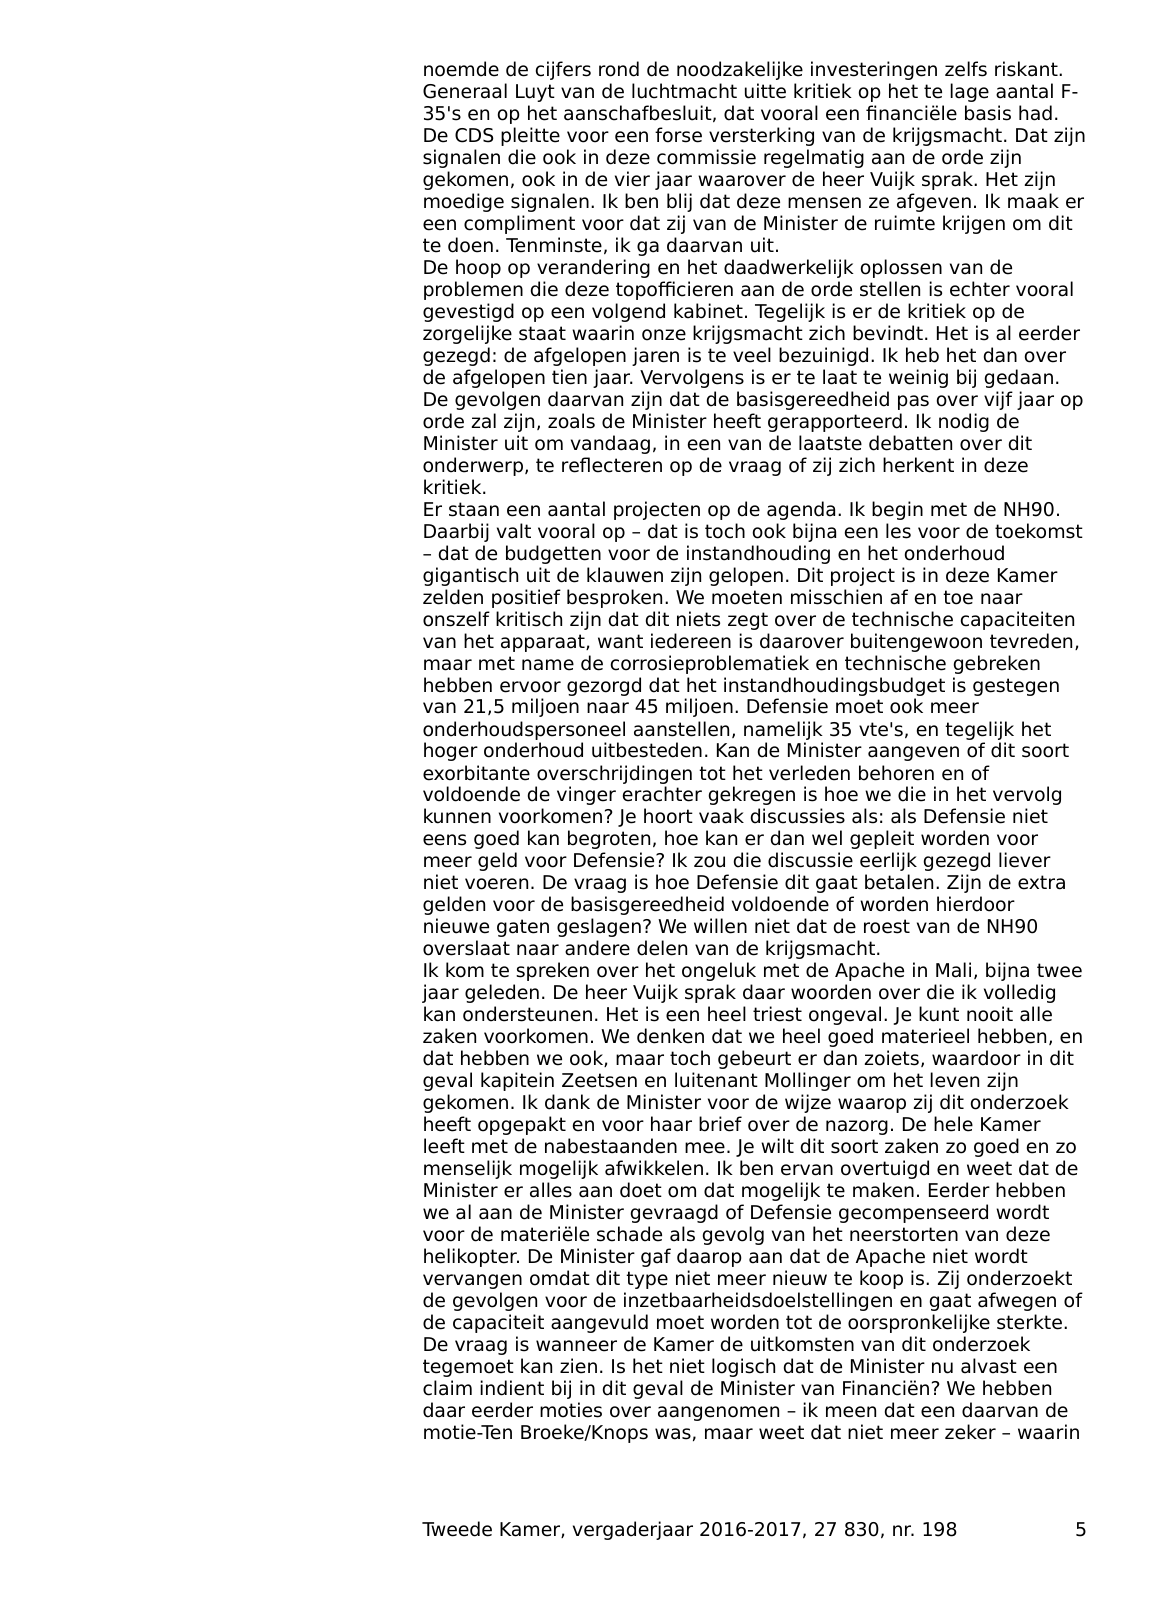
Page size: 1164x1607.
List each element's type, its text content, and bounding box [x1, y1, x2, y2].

text Ik kom te spreken over het ongeluk met de Apache in Mali, bijna twee jaar geleden. De heer Vuijk sprak daar woorden over die ik volledig kan ondersteunen. Het is een heel triest ongeval. Je kunt nooit alle zaken voorkomen. We denken dat we heel goed materieel hebben, en dat hebben we ook, maar toch gebeurt er dan zoiets, waardoor in dit geval kapitein Zeetsen en luitenant Mollinger om het leven zijn gekomen. Ik dank de Minister voor de wijze waarop zij dit onderzoek heeft opgepakt en voor haar brief over de nazorg. De hele Kamer leeft met de nabestaanden mee. Je wilt dit soort zaken zo goed en zo menselijk mogelijk afwikkelen. Ik ben ervan overtuigd en weet dat de Minister er alles aan doet om dat mogelijk te maken. Eerder hebben we al aan de Minister gevraagd of Defensie gecompenseerd wordt voor de materiële schade als gevolg van het neerstorten van deze helikopter. De Minister gaf daarop aan dat de Apache niet wordt vervangen omdat dit type niet meer nieuw te koop is. Zij onderzoekt de gevolgen voor de inzetbaarheidsdoelstellingen en gaat afwegen of de capaciteit aangevuld moet worden tot de oorspronkelijke sterkte. De vraag is wanneer de Kamer de uitkomsten van dit onderzoek tegemoet kan zien. Is het niet logisch dat de Minister nu alvast een claim indient bij in dit geval de Minister van Financiën? We hebben daar eerder moties over aangenomen – ik meen dat een daarvan de motie-Ten Broeke/Knops was, maar weet dat niet meer zeker – waarin [422, 960, 1087, 1444]
text noemde de cijfers rond de noodzakelijke investeringen zelfs riskant. Generaal Luyt van de luchtmacht uitte kritiek op het te lage aantal F-35's en op het aanschafbesluit, dat vooral een financiële basis had. De CDS pleitte voor een forse versterking van de krijgsmacht. Dat zijn signalen die ook in deze commissie regelmatig aan de orde zijn gekomen, ook in de vier jaar waarover de heer Vuijk sprak. Het zijn moedige signalen. Ik ben blij dat deze mensen ze afgeven. Ik maak er een compliment voor dat zij van de Minister de ruimte krijgen om dit te doen. Tenminste, ik ga daarvan uit. [422, 59, 1087, 257]
text Er staan een aantal projecten op de agenda. Ik begin met de NH90. Daarbij valt vooral op – dat is toch ook bijna een les voor de toekomst – dat de budgetten voor de instandhouding en het onderhoud gigantisch uit de klauwen zijn gelopen. Dit project is in deze Kamer zelden positief besproken. We moeten misschien af en toe naar onszelf kritisch zijn dat dit niets zegt over de technische capaciteiten van het apparaat, want iedereen is daarover buitengewoon tevreden, maar met name de corrosieproblematiek en technische gebreken hebben ervoor gezorgd dat het instandhoudingsbudget is gestegen van 21,5 miljoen naar 45 miljoen. Defensie moet ook meer onderhoudspersoneel aanstellen, namelijk 35 vte's, en tegelijk het hoger onderhoud uitbesteden. Kan de Minister aangeven of dit soort exorbitante overschrijdingen tot het verleden behoren en of voldoende de vinger erachter gekregen is hoe we die in het vervolg kunnen voorkomen? Je hoort vaak discussies als: als Defensie niet eens goed kan begroten, hoe kan er dan wel gepleit worden voor meer geld voor Defensie? Ik zou die discussie eerlijk gezegd liever niet voeren. De vraag is hoe Defensie dit gaat betalen. Zijn de extra gelden voor de basisgereedheid voldoende of worden hierdoor nieuwe gaten geslagen? We willen niet dat de roest van de NH90 overslaat naar andere delen van de krijgsmacht. [422, 499, 1087, 960]
text De hoop op verandering en het daadwerkelijk oplossen van de problemen die deze topofficieren aan de orde stellen is echter vooral gevestigd op een volgend kabinet. Tegelijk is er de kritiek op de zorgelijke staat waarin onze krijgsmacht zich bevindt. Het is al eerder gezegd: de afgelopen jaren is te veel bezuinigd. Ik heb het dan over de afgelopen tien jaar. Vervolgens is er te laat te weinig bij gedaan. De gevolgen daarvan zijn dat de basisgereedheid pas over vijf jaar op orde zal zijn, zoals de Minister heeft gerapporteerd. Ik nodig de Minister uit om vandaag, in een van de laatste debatten over dit onderwerp, te reflecteren op de vraag of zij zich herkent in deze kritiek. [422, 257, 1087, 499]
